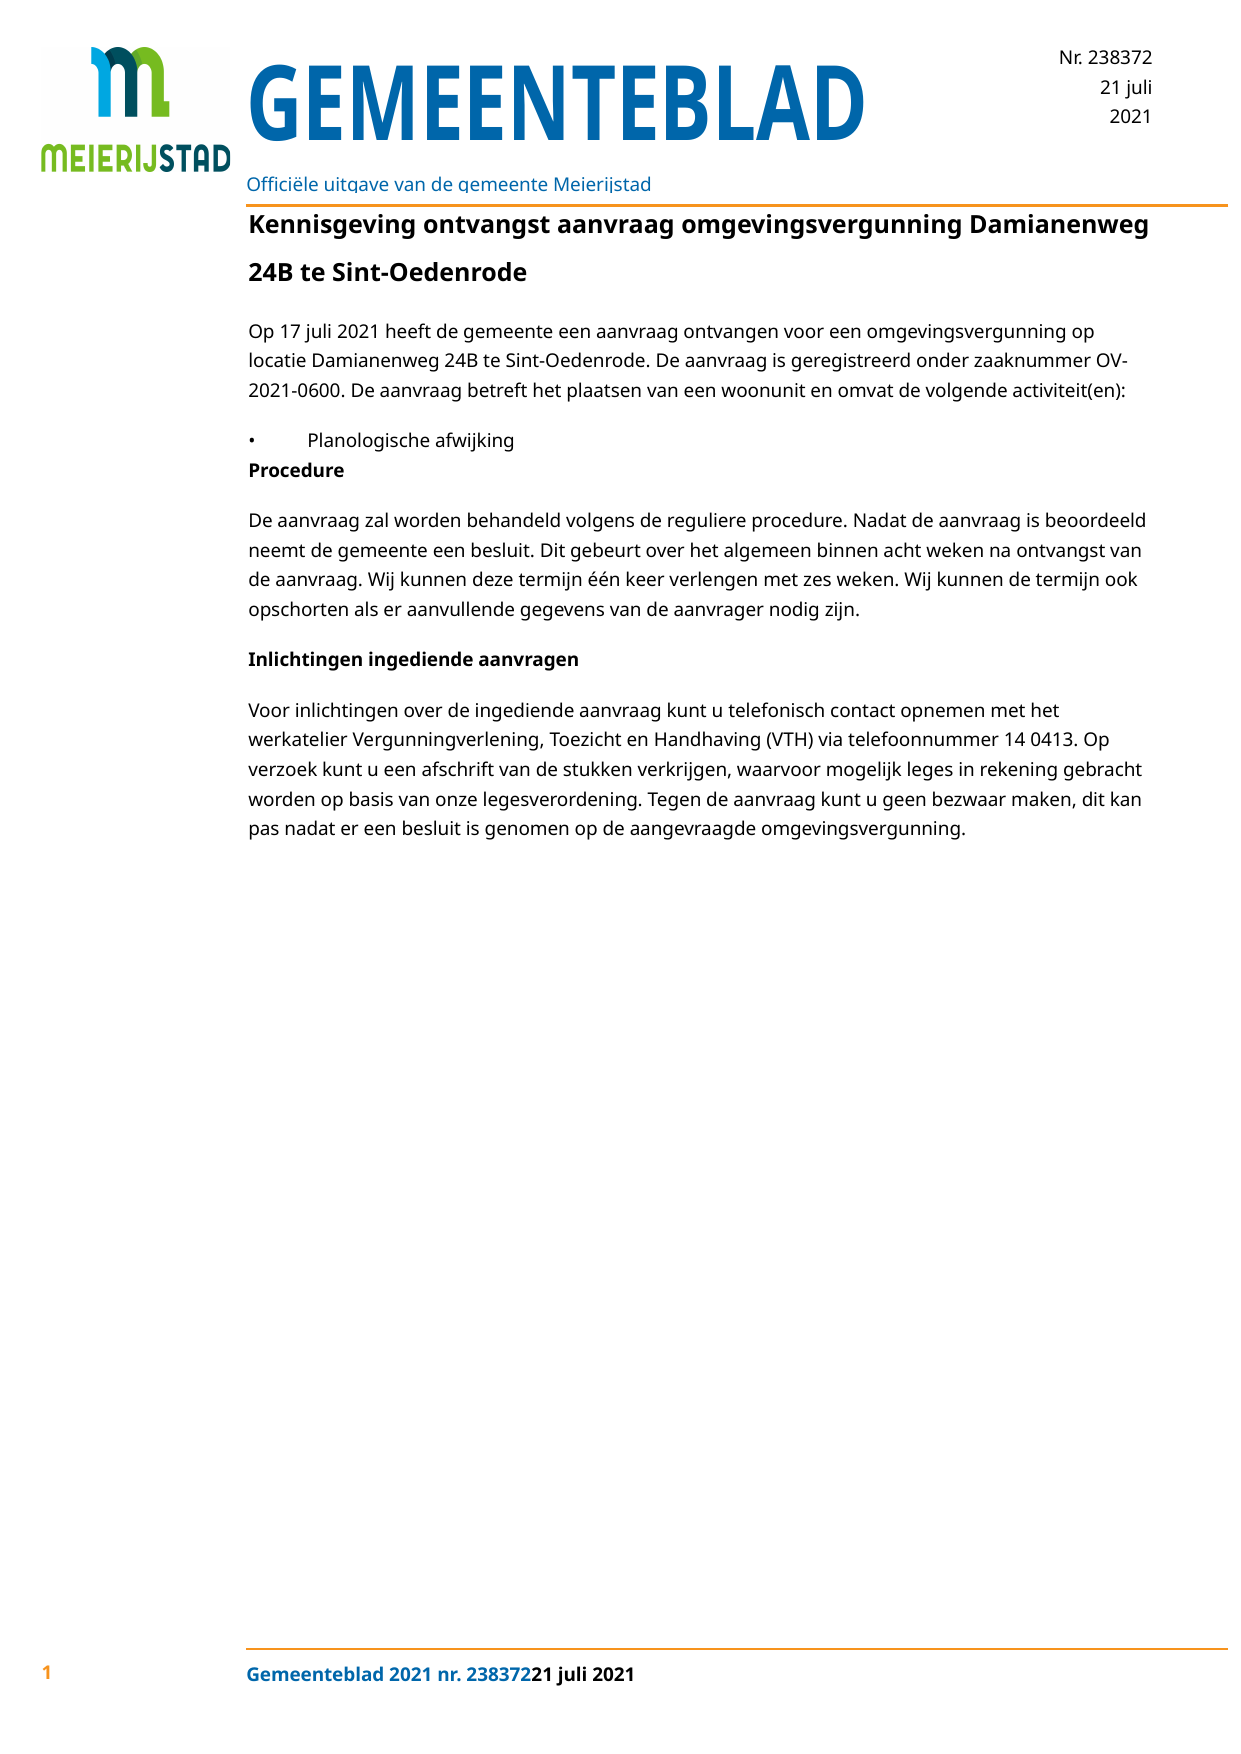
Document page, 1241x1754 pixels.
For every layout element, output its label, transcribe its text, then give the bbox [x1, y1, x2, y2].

list Planologische afwijking [248, 427, 1152, 453]
picture [41, 47, 231, 172]
text Inlichtingen ingediende aanvragen [248, 647, 1152, 672]
text Voor inlichtingen over de ingediende aanvraag kunt u telefonisch contact opnemen met het werkatelier Vergunningverlening, Toezicht en Handhaving (VTH) via telefoonnummer 14 0413. Op verzoek kunt u een afschrift van de stukken verkrijgen, waarvoor mogelijk leges in rekening gebracht worden op basis van onze legesverordening. Tegen de aanvraag kunt u geen bezwaar maken, dit kan pas nadat er een besluit is genomen op de aangevraagde omgevingsvergunning. [248, 697, 1152, 841]
text Op 17 juli 2021 heeft de gemeente een aanvraag ontvangen voor een omgevingsvergunning op locatie Damianenweg 24B te Sint-Oedenrode. De aanvraag is geregistreerd onder zaaknummer OV-2021-0600. De aanvraag betreft het plaatsen van een woonunit en omvat de volgende activiteit(en): [248, 318, 1152, 403]
text Procedure [248, 457, 1152, 483]
text De aanvraag zal worden behandeld volgens de reguliere procedure. Nadat de aanvraag is beoordeeld neemt de gemeente een besluit. Dit gebeurt over het algemeen binnen acht weken na ontvangst van de aanvraag. Wij kunnen deze termijn één keer verlengen met zes weken. Wij kunnen de termijn ook opschorten als er aanvullende gegevens van de aanvrager nodig zijn. [248, 507, 1152, 622]
text Kennisgeving ontvangst aanvraag omgevingsvergunning Damianenweg 24B te Sint-Oedenrode [248, 207, 1152, 288]
